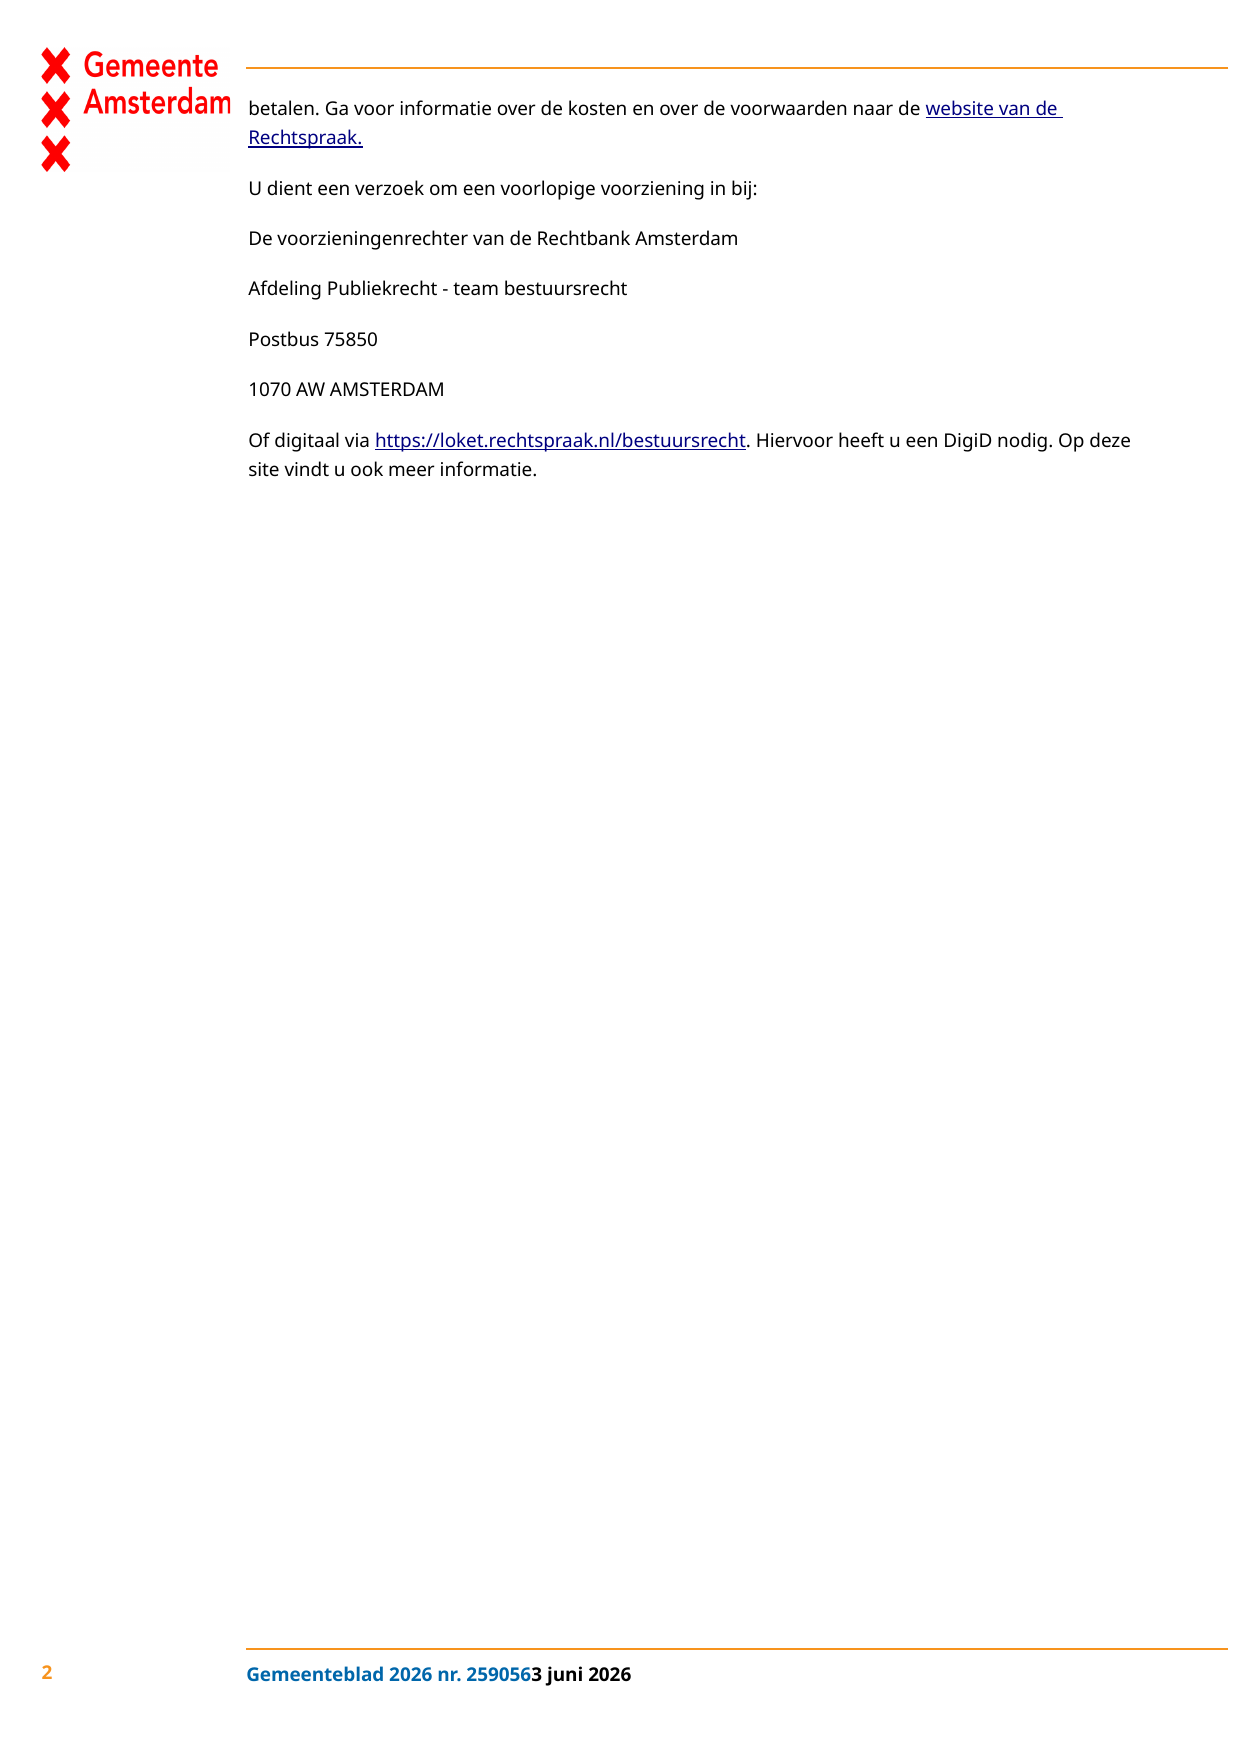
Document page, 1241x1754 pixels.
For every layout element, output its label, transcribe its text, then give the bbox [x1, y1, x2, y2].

text Of digitaal via https://loket.rechtspraak.nl/bestuursrecht. Hiervoor heeft u een DigiD nodig. Op deze site vindt u ook meer informatie. [248, 427, 1152, 482]
text 1070 AW AMSTERDAM [248, 376, 1152, 402]
picture [41, 47, 231, 172]
text Afdeling Publiekrecht - team bestuursrecht [248, 276, 1152, 301]
text U dient een verzoek om een voorlopige voorziening in bij: [248, 175, 1152, 201]
text Postbus 75850 [248, 326, 1152, 352]
text betalen. Ga voor informatie over de kosten en over de voorwaarden naar de website van de Rechtspraak. [248, 95, 1152, 150]
text De voorzieningenrechter van de Rechtbank Amsterdam [248, 225, 1152, 251]
